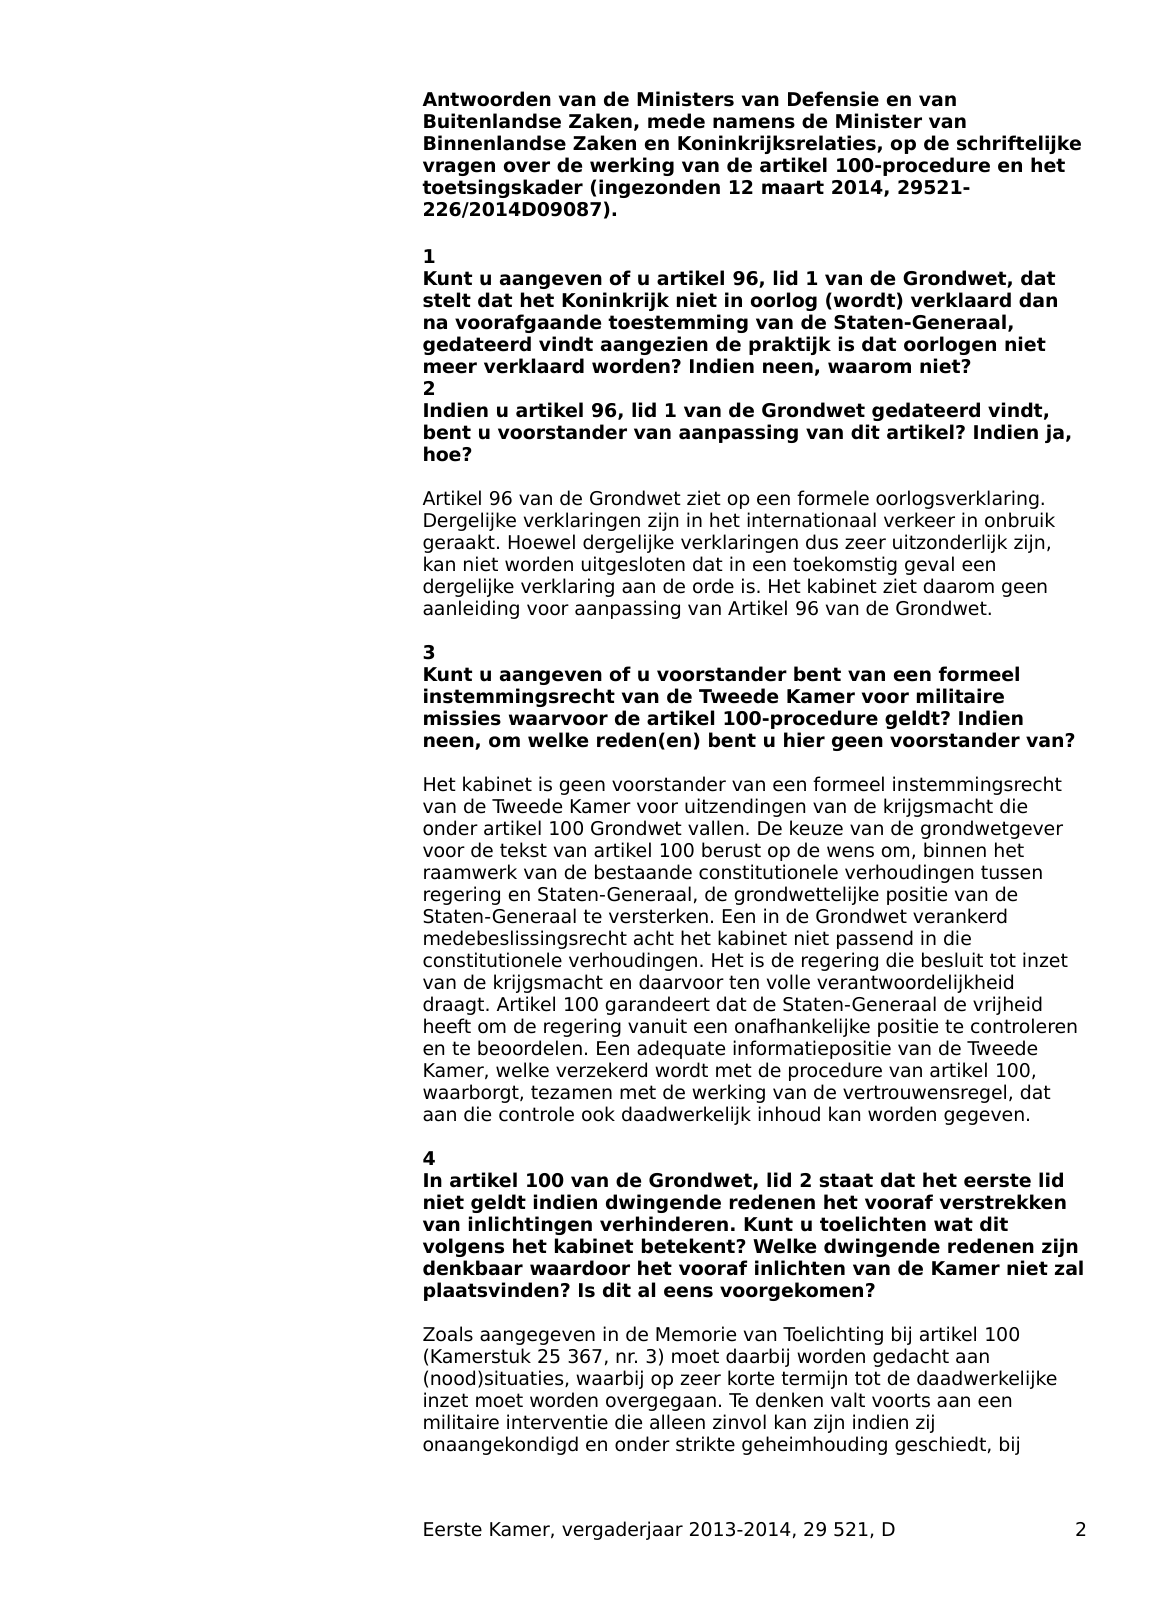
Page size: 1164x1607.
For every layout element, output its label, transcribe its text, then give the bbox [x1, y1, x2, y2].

text Kunt u aangeven of u voorstander bent van een formeel instemmingsrecht van de Tweede Kamer voor militaire missies waarvoor de artikel 100-procedure geldt? Indien neen, om welke reden(en) bent u hier geen voorstander van? [422, 664, 1087, 752]
subtitle Antwoorden van de Ministers van Defensie en van Buitenlandse Zaken, mede namens de Minister van Binnenlandse Zaken en Koninkrijksrelaties, op de schriftelijke vragen over de werking van de artikel 100-procedure en het toetsingskader (ingezonden 12 maart 2014, 29521-226/2014D09087). [422, 89, 1087, 221]
text Kunt u aangeven of u artikel 96, lid 1 van de Grondwet, dat stelt dat het Koninkrijk niet in oorlog (wordt) verklaard dan na voorafgaande toestemming van de Staten-Generaal, gedateerd vindt aangezien de praktijk is dat oorlogen niet meer verklaard worden? Indien neen, waarom niet? [422, 268, 1087, 378]
text In artikel 100 van de Grondwet, lid 2 staat dat het eerste lid niet geldt indien dwingende redenen het vooraf verstrekken van inlichtingen verhinderen. Kunt u toelichten wat dit volgens het kabinet betekent? Welke dwingende redenen zijn denkbaar waardoor het vooraf inlichten van de Kamer niet zal plaatsvinden? Is dit al eens voorgekomen? [422, 1170, 1087, 1302]
text Zoals aangegeven in de Memorie van Toelichting bij artikel 100 (Kamerstuk 25 367, nr. 3) moet daarbij worden gedacht aan (nood)situaties, waarbij op zeer korte termijn tot de daadwerkelijke inzet moet worden overgegaan. Te denken valt voorts aan een militaire interventie die alleen zinvol kan zijn indien zij onaangekondigd en onder strikte geheimhouding geschiedt, bij [422, 1324, 1087, 1456]
text Artikel 96 van de Grondwet ziet op een formele oorlogsverklaring. Dergelijke verklaringen zijn in het internationaal verkeer in onbruik geraakt. Hoewel dergelijke verklaringen dus zeer uitzonderlijk zijn, kan niet worden uitgesloten dat in een toekomstig geval een dergelijke verklaring aan de orde is. Het kabinet ziet daarom geen aanleiding voor aanpassing van Artikel 96 van de Grondwet. [422, 488, 1087, 620]
text 1 [422, 246, 1087, 268]
text Indien u artikel 96, lid 1 van de Grondwet gedateerd vindt, bent u voorstander van aanpassing van dit artikel? Indien ja, hoe? [422, 400, 1087, 466]
text 2 [422, 378, 1087, 400]
text Het kabinet is geen voorstander van een formeel instemmingsrecht van de Tweede Kamer voor uitzendingen van de krijgsmacht die onder artikel 100 Grondwet vallen. De keuze van de grondwetgever voor de tekst van artikel 100 berust op de wens om, binnen het raamwerk van de bestaande constitutionele verhoudingen tussen regering en Staten-Generaal, de grondwettelijke positie van de Staten-Generaal te versterken. Een in de Grondwet verankerd medebeslissingsrecht acht het kabinet niet passend in die constitutionele verhoudingen. Het is de regering die besluit tot inzet van de krijgsmacht en daarvoor ten volle verantwoordelijkheid draagt. Artikel 100 garandeert dat de Staten-Generaal de vrijheid heeft om de regering vanuit een onafhankelijke positie te controleren en te beoordelen. Een adequate informatiepositie van de Tweede Kamer, welke verzekerd wordt met de procedure van artikel 100, waarborgt, tezamen met de werking van de vertrouwensregel, dat aan die controle ook daadwerkelijk inhoud kan worden gegeven. [422, 774, 1087, 1126]
text 3 [422, 642, 1087, 664]
text 4 [422, 1148, 1087, 1170]
